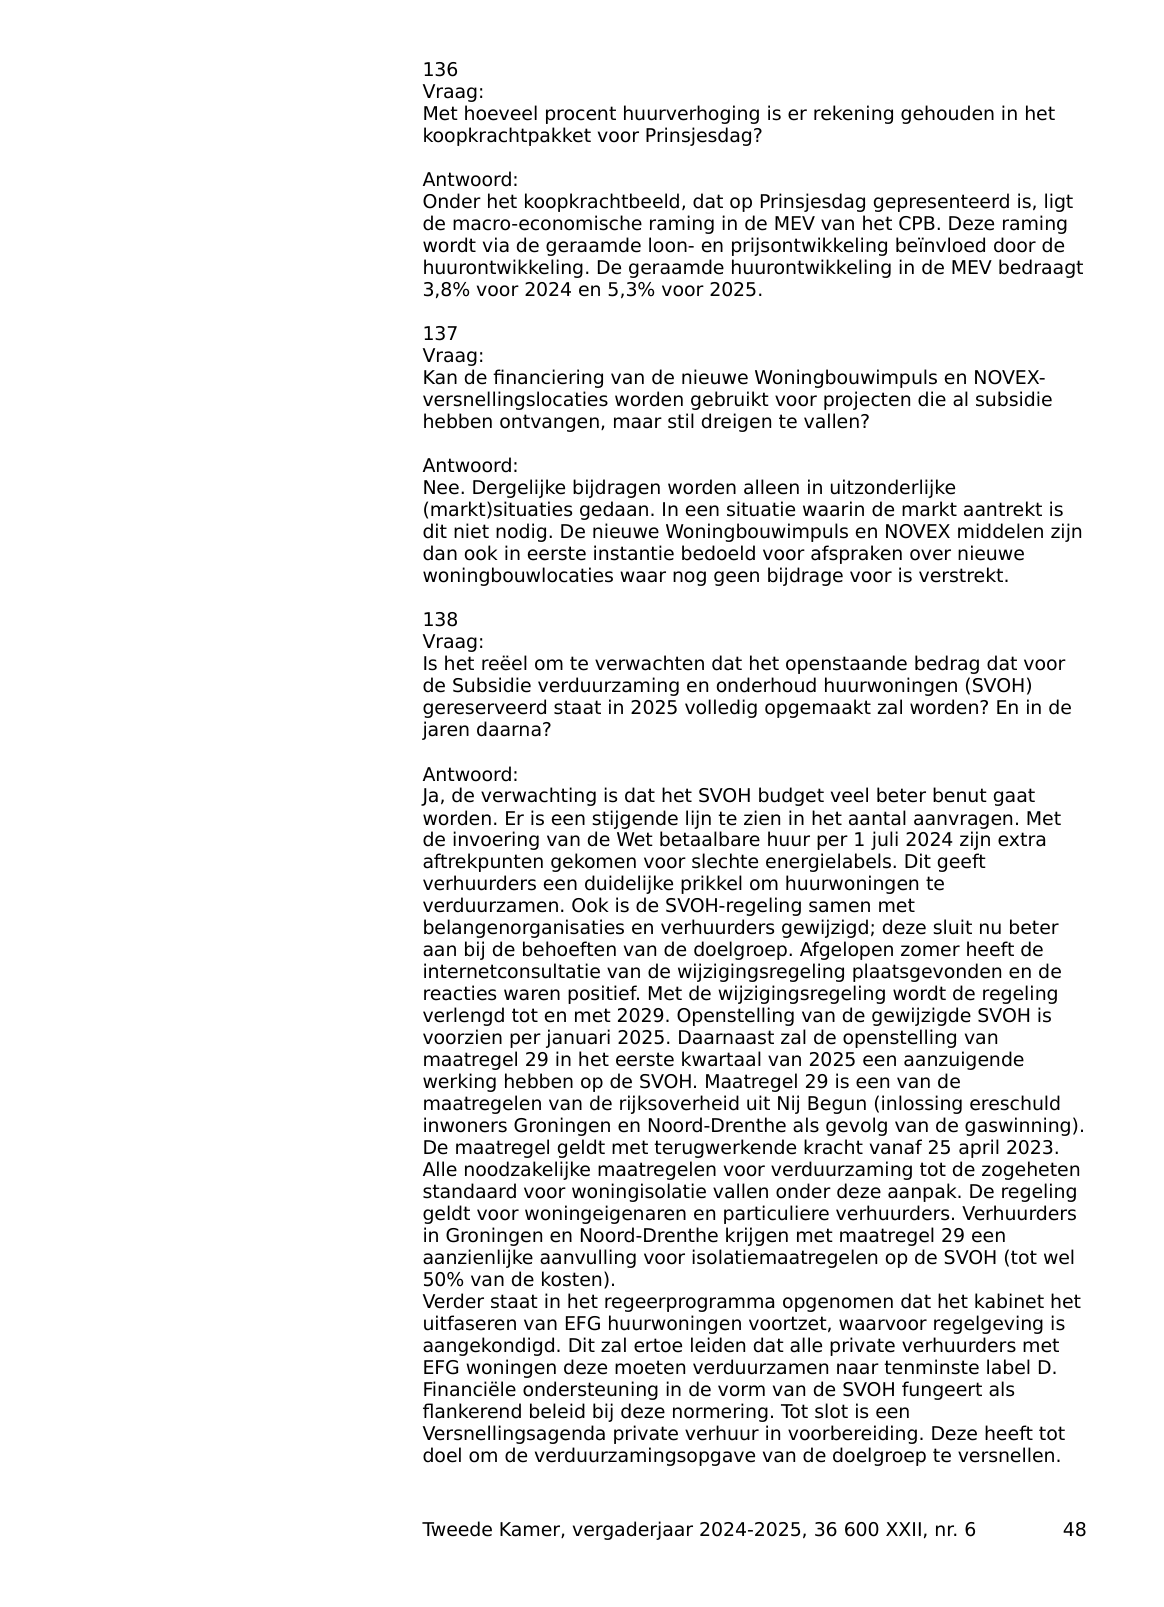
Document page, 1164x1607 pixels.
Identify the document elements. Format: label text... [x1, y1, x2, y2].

text Verder staat in het regeerprogramma opgenomen dat het kabinet het uitfaseren van EFG huurwoningen voortzet, waarvoor regelgeving is aangekondigd. Dit zal ertoe leiden dat alle private verhuurders met EFG woningen deze moeten verduurzamen naar tenminste label D. Financiële ondersteuning in de vorm van de SVOH fungeert als flankerend beleid bij deze normering. Tot slot is een Versnellingsagenda private verhuur in voorbereiding. Deze heeft tot doel om de verduurzamingsopgave van de doelgroep te versnellen. [422, 1291, 1087, 1467]
text Met hoeveel procent huurverhoging is er rekening gehouden in het koopkrachtpakket voor Prinsjesdag? [422, 103, 1087, 147]
text Onder het koopkrachtbeeld, dat op Prinsjesdag gepresenteerd is, ligt de macro-economische raming in de MEV van het CPB. Deze raming wordt via de geraamde loon- en prijsontwikkeling beïnvloed door de huurontwikkeling. De geraamde huurontwikkeling in de MEV bedraagt 3,8% voor 2024 en 5,3% voor 2025. [422, 191, 1087, 301]
text Vraag: [422, 81, 1087, 103]
text Antwoord: [422, 763, 1087, 785]
text 137 [422, 323, 1087, 345]
text 136 [422, 59, 1087, 81]
text Nee. Dergelijke bijdragen worden alleen in uitzonderlijke (markt)situaties gedaan. In een situatie waarin de markt aantrekt is dit niet nodig. De nieuwe Woningbouwimpuls en NOVEX middelen zijn dan ook in eerste instantie bedoeld voor afspraken over nieuwe woningbouwlocaties waar nog geen bijdrage voor is verstrekt. [422, 477, 1087, 587]
text 138 [422, 609, 1087, 631]
text Antwoord: [422, 169, 1087, 191]
text Is het reëel om te verwachten dat het openstaande bedrag dat voor de Subsidie verduurzaming en onderhoud huurwoningen (SVOH) gereserveerd staat in 2025 volledig opgemaakt zal worden? En in de jaren daarna? [422, 653, 1087, 741]
text Vraag: [422, 345, 1087, 367]
text Ja, de verwachting is dat het SVOH budget veel beter benut gaat worden. Er is een stijgende lijn te zien in het aantal aanvragen. Met de invoering van de Wet betaalbare huur per 1 juli 2024 zijn extra aftrekpunten gekomen voor slechte energielabels. Dit geeft verhuurders een duidelijke prikkel om huurwoningen te verduurzamen. Ook is de SVOH-regeling samen met belangenorganisaties en verhuurders gewijzigd; deze sluit nu beter aan bij de behoeften van de doelgroep. Afgelopen zomer heeft de internetconsultatie van de wijzigingsregeling plaatsgevonden en de reacties waren positief. Met de wijzigingsregeling wordt de regeling verlengd tot en met 2029. Openstelling van de gewijzigde SVOH is voorzien per januari 2025. Daarnaast zal de openstelling van maatregel 29 in het eerste kwartaal van 2025 een aanzuigende werking hebben op de SVOH. Maatregel 29 is een van de maatregelen van de rijksoverheid uit Nij Begun (inlossing ereschuld inwoners Groningen en Noord-Drenthe als gevolg van de gaswinning). De maatregel geldt met terugwerkende kracht vanaf 25 april 2023. Alle noodzakelijke maatregelen voor verduurzaming tot de zogeheten standaard voor woningisolatie vallen onder deze aanpak. De regeling geldt voor woningeigenaren en particuliere verhuurders. Verhuurders in Groningen en Noord-Drenthe krijgen met maatregel 29 een aanzienlijke aanvulling voor isolatiemaatregelen op de SVOH (tot wel 50% van de kosten). [422, 785, 1087, 1291]
text Kan de financiering van de nieuwe Woningbouwimpuls en NOVEX-versnellingslocaties worden gebruikt voor projecten die al subsidie hebben ontvangen, maar stil dreigen te vallen? [422, 367, 1087, 433]
text Antwoord: [422, 455, 1087, 477]
text Vraag: [422, 631, 1087, 653]
